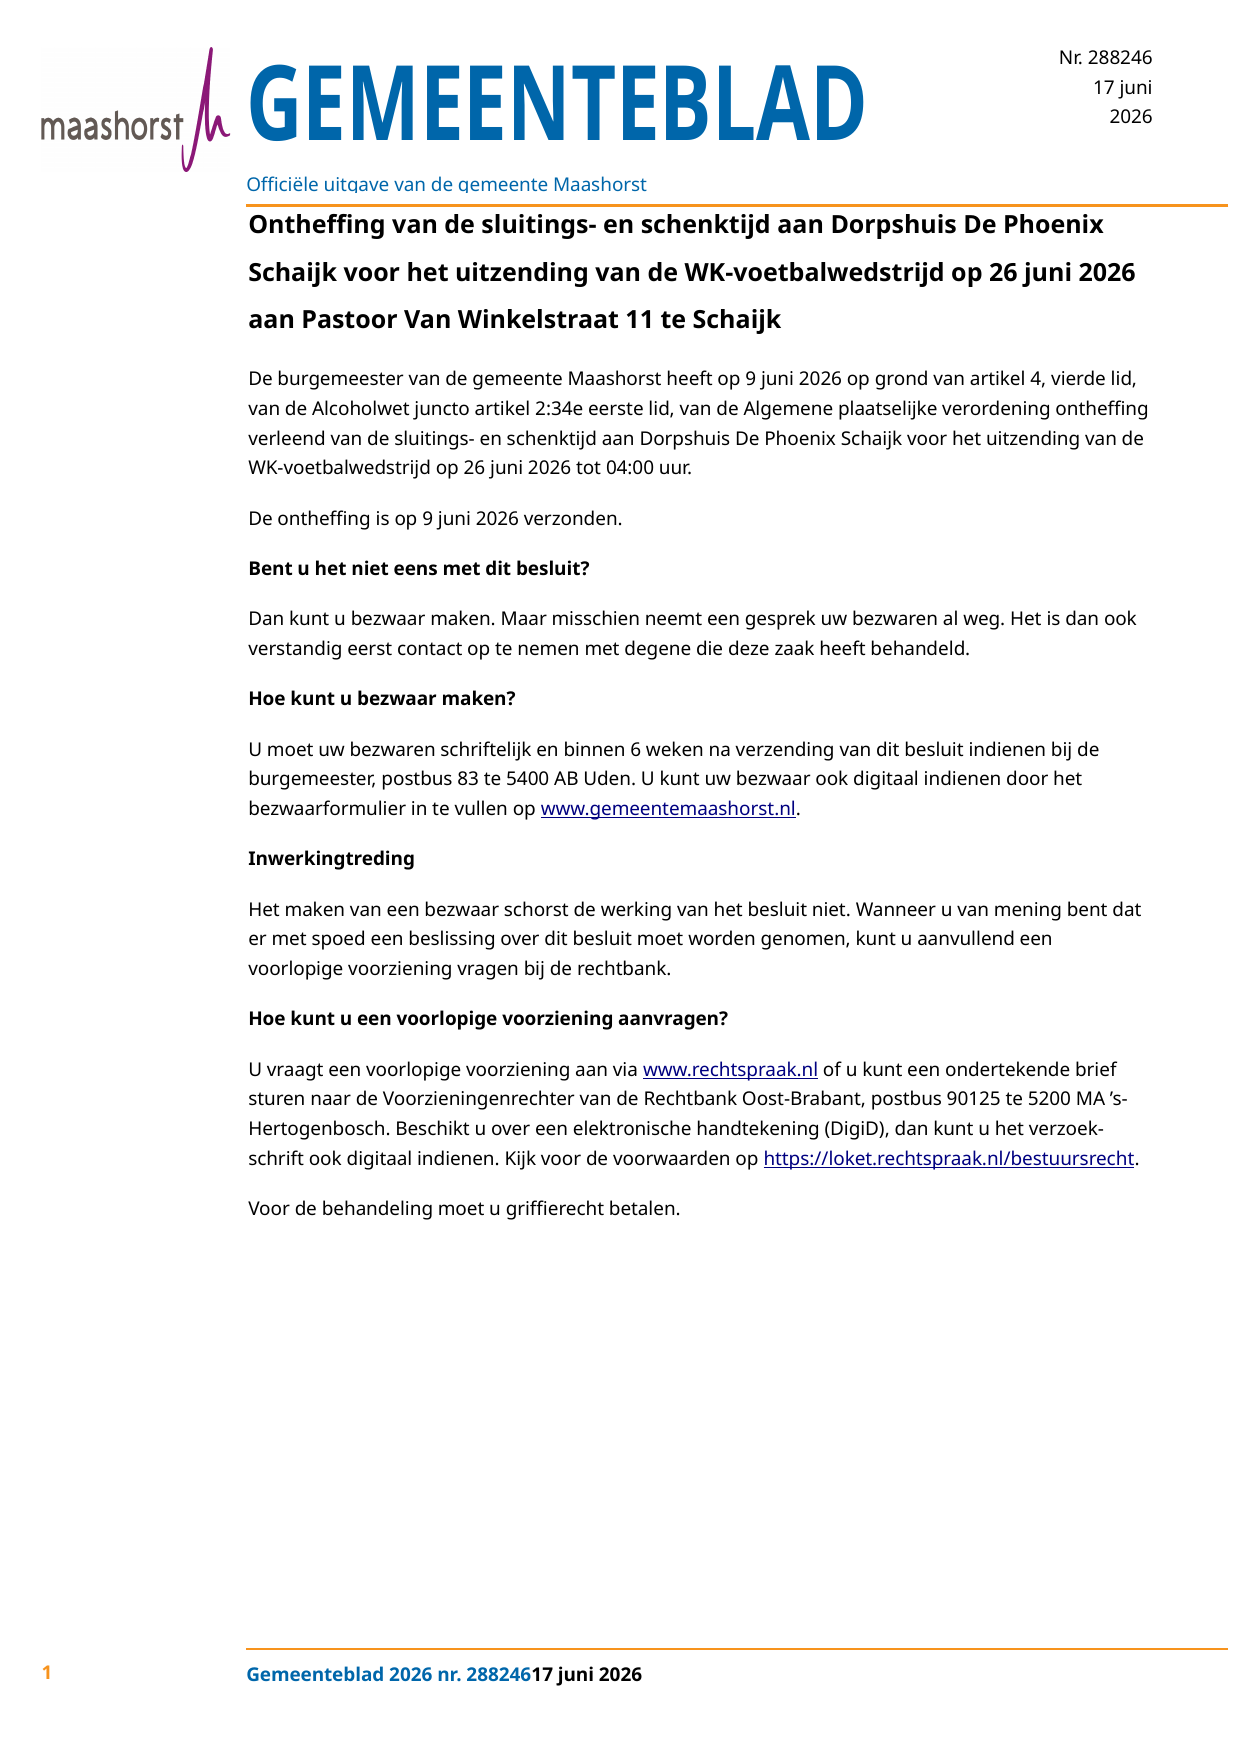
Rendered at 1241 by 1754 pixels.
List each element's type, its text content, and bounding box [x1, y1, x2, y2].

text Voor de behandeling moet u griffierecht betalen. [248, 1195, 1152, 1221]
text Het maken van een bezwaar schorst de werking van het besluit niet. Wanneer u van mening bent dat er met spoed een beslissing over dit besluit moet worden genomen, kunt u aanvullend een voorlopige voorziening vragen bij de rechtbank. [248, 896, 1152, 981]
text U vraagt een voorlopige voorziening aan via www.rechtspraak.nl of u kunt een ondertekende brief sturen naar de Voorzieningenrechter van de Rechtbank Oost-Brabant, postbus 90125 te 5200 MA ’s-Hertogenbosch. Beschikt u over een elektronische handtekening (DigiD), dan kunt u het verzoek-schrift ook digitaal indienen. Kijk voor de voorwaarden op https://loket.rechtspraak.nl/bestuursrecht. [248, 1056, 1152, 1170]
text Ontheffing van de sluitings- en schenktijd aan Dorpshuis De Phoenix Schaijk voor het uitzending van de WK-voetbalwedstrijd op 26 juni 2026 aan Pastoor Van Winkelstraat 11 te Schaijk [248, 207, 1152, 336]
text Dan kunt u bezwaar maken. Maar misschien neemt een gesprek uw bezwaren al weg. Het is dan ook verstandig eerst contact op te nemen met degene die deze zaak heeft behandeld. [248, 606, 1152, 661]
text Hoe kunt u bezwaar maken? [248, 686, 1152, 711]
text De burgemeester van de gemeente Maashorst heeft op 9 juni 2026 op grond van artikel 4, vierde lid, van de Alcoholwet juncto artikel 2:34e eerste lid, van de Algemene plaatselijke verordening ontheffing verleend van de sluitings- en schenktijd aan Dorpshuis De Phoenix Schaijk voor het uitzending van de WK-voetbalwedstrijd op 26 juni 2026 tot 04:00 uur. [248, 366, 1152, 480]
picture [41, 47, 231, 172]
text Inwerkingtreding [248, 846, 1152, 871]
text Hoe kunt u een voorlopige voorziening aanvragen? [248, 1006, 1152, 1031]
text U moet uw bezwaren schriftelijk en binnen 6 weken na verzending van dit besluit indienen bij de burgemeester, postbus 83 te 5400 AB Uden. U kunt uw bezwaar ook digitaal indienen door het bezwaarformulier in te vullen op www.gemeentemaashorst.nl. [248, 736, 1152, 821]
text Bent u het niet eens met dit besluit? [248, 555, 1152, 581]
text De ontheffing is op 9 juni 2026 verzonden. [248, 505, 1152, 530]
